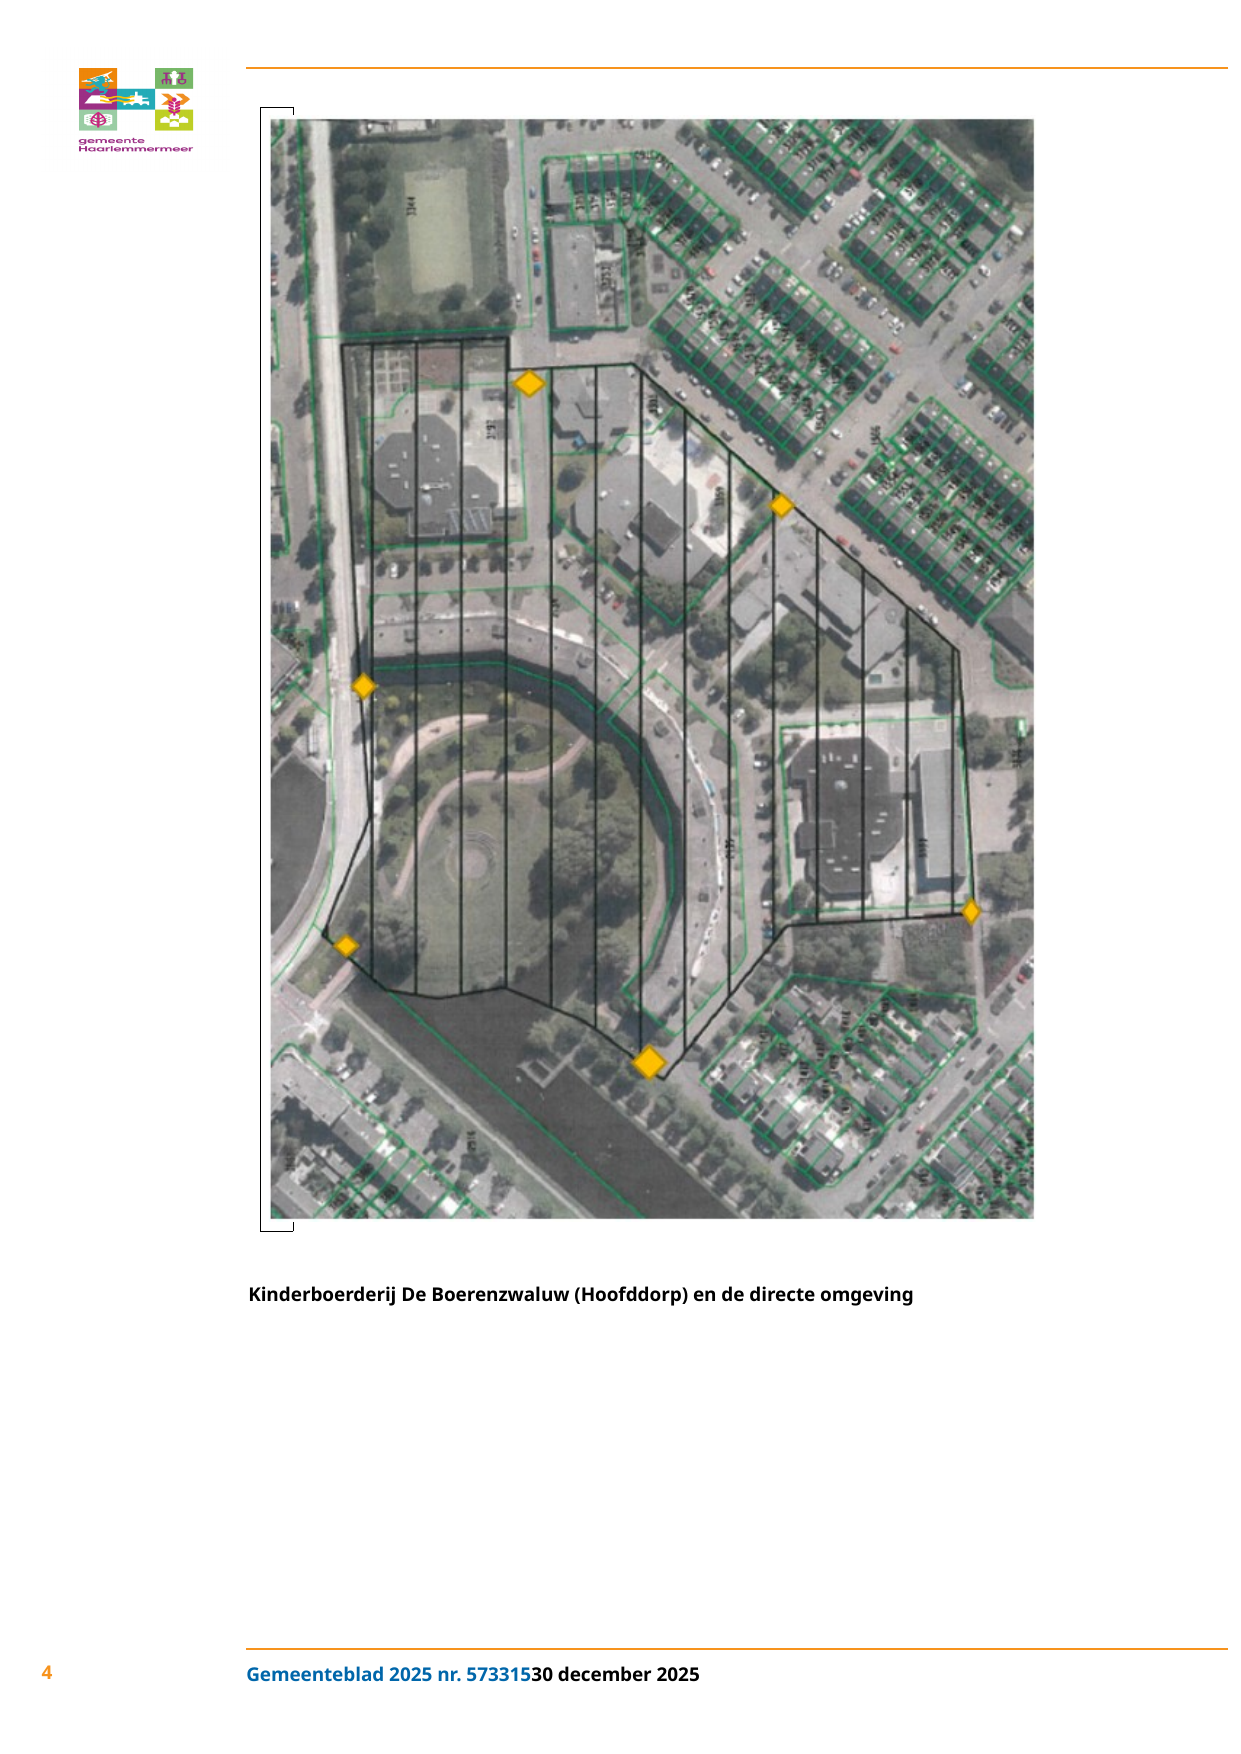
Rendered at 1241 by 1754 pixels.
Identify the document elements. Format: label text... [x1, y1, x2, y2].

picture [268, 115, 1037, 1222]
picture [41, 47, 231, 172]
text Kinderboerderij De Boerenzwaluw (Hoofddorp) en de directe omgeving [248, 1282, 1152, 1307]
